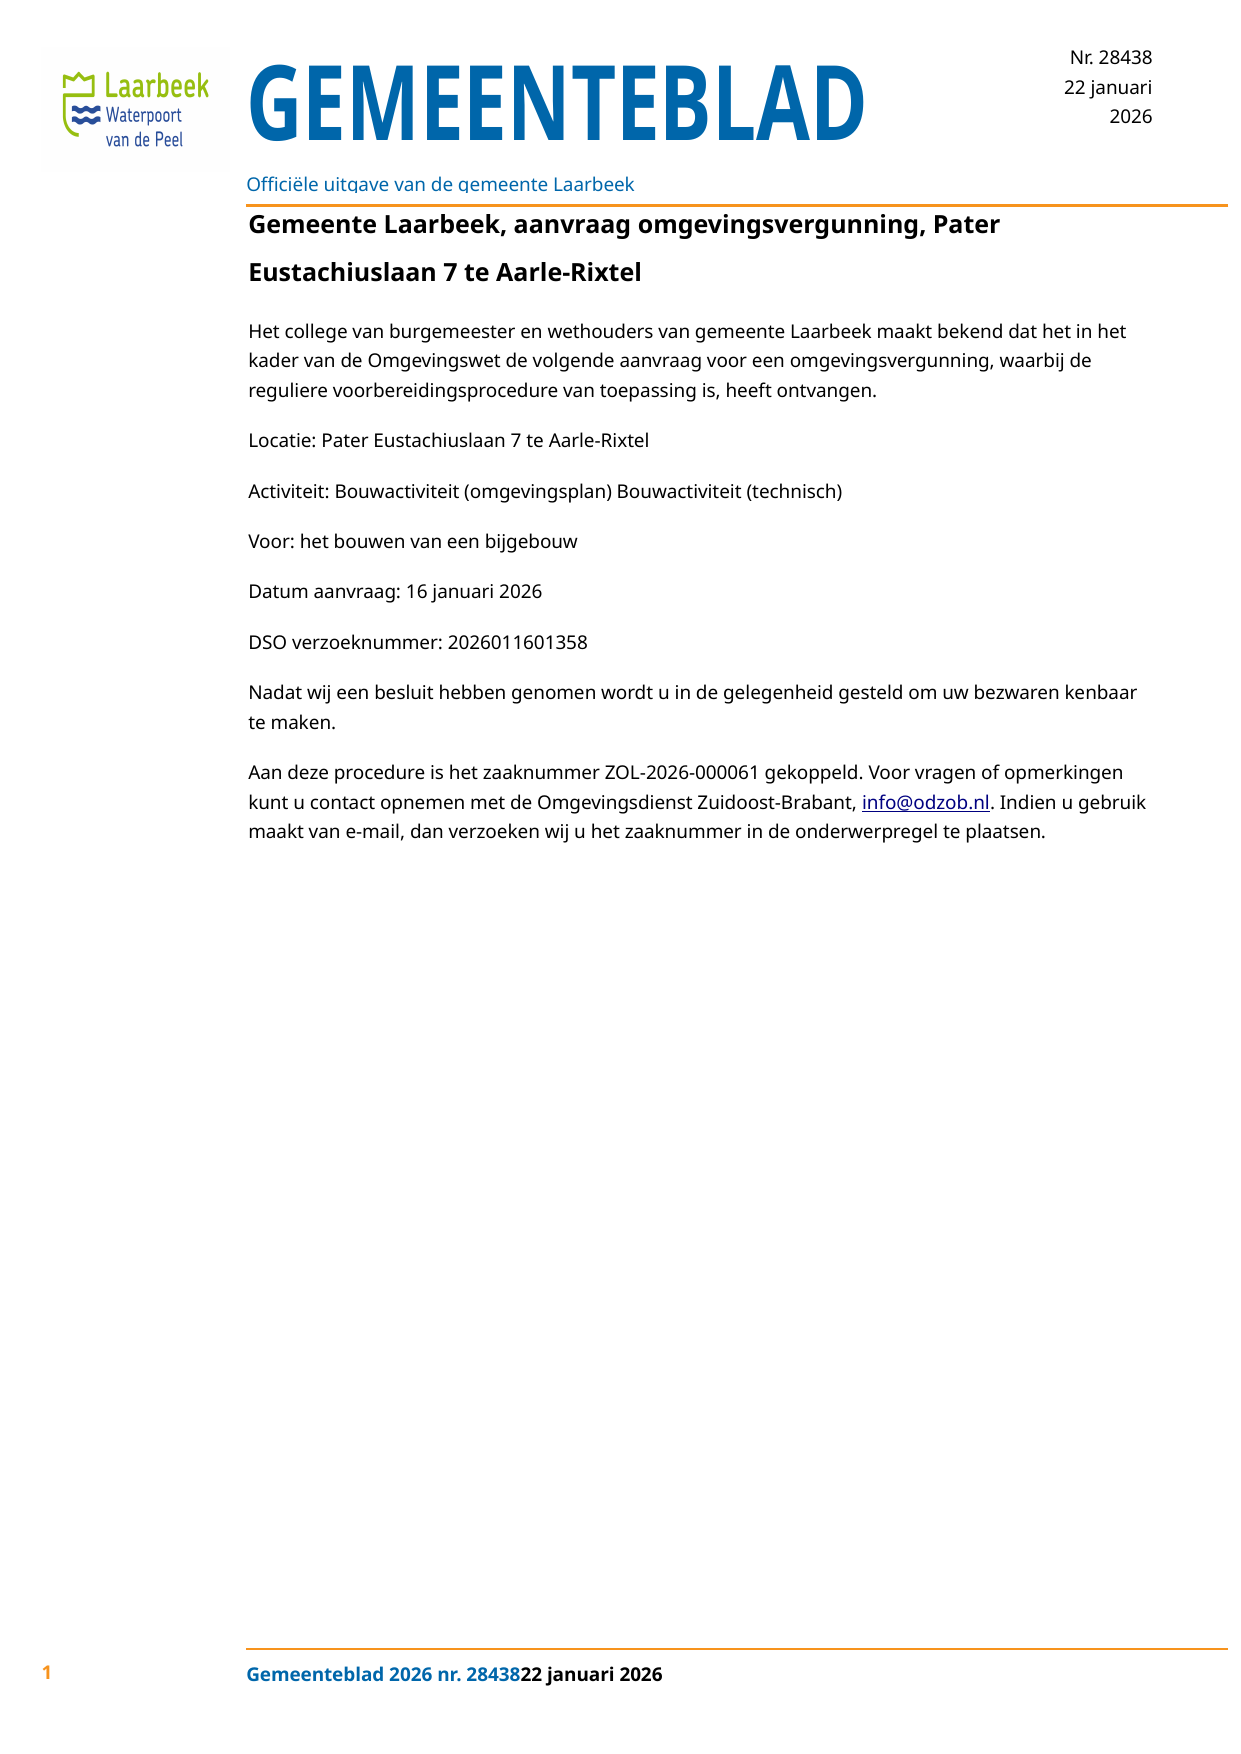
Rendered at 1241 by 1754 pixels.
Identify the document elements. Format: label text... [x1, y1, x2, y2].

text Nadat wij een besluit hebben genomen wordt u in de gelegenheid gesteld om uw bezwaren kenbaar te maken. [248, 679, 1152, 735]
text Datum aanvraag: 16 januari 2026 [248, 579, 1152, 604]
text Locatie: Pater Eustachiuslaan 7 te Aarle-Rixtel [248, 427, 1152, 453]
text Aan deze procedure is het zaaknummer ZOL-2026-000061 gekoppeld. Voor vragen of opmerkingen kunt u contact opnemen met de Omgevingsdienst Zuidoost-Brabant, info@odzob.nl. Indien u gebruik maakt van e-mail, dan verzoeken wij u het zaaknummer in de onderwerpregel te plaatsen. [248, 759, 1152, 844]
text Activiteit: Bouwactiviteit (omgevingsplan) Bouwactiviteit (technisch) [248, 478, 1152, 504]
text Gemeente Laarbeek, aanvraag omgevingsvergunning, Pater Eustachiuslaan 7 te Aarle-Rixtel [248, 207, 1152, 288]
text Het college van burgemeester en wethouders van gemeente Laarbeek maakt bekend dat het in het kader van de Omgevingswet de volgende aanvraag voor een omgevingsvergunning, waarbij de reguliere voorbereidingsprocedure van toepassing is, heeft ontvangen. [248, 318, 1152, 403]
text Voor: het bouwen van een bijgebouw [248, 528, 1152, 554]
picture [41, 47, 231, 172]
text DSO verzoeknummer: 2026011601358 [248, 629, 1152, 655]
